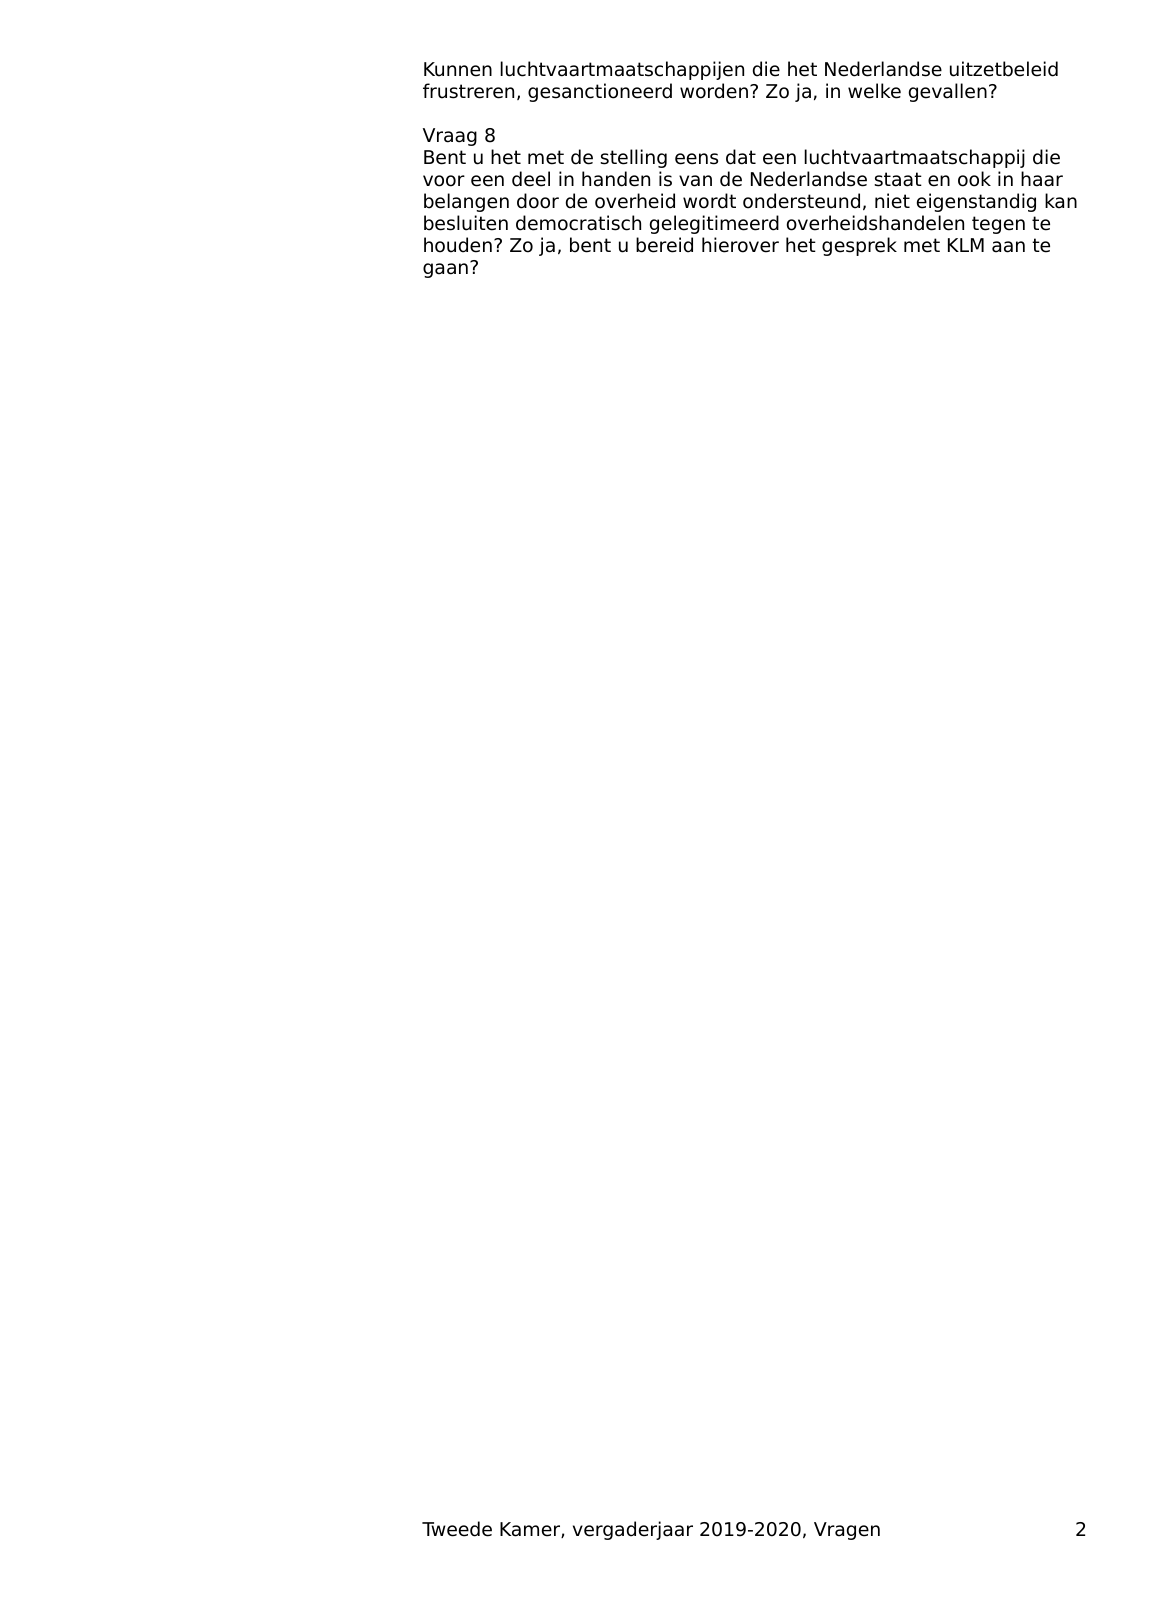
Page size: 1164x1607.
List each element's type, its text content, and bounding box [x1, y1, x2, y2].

text Bent u het met de stelling eens dat een luchtvaartmaatschappij die voor een deel in handen is van de Nederlandse staat en ook in haar belangen door de overheid wordt ondersteund, niet eigenstandig kan besluiten democratisch gelegitimeerd overheidshandelen tegen te houden? Zo ja, bent u bereid hierover het gesprek met KLM aan te gaan? [422, 147, 1087, 279]
text Kunnen luchtvaartmaatschappijen die het Nederlandse uitzetbeleid frustreren, gesanctioneerd worden? Zo ja, in welke gevallen? [422, 59, 1087, 103]
text Vraag 8 [422, 125, 1087, 147]
